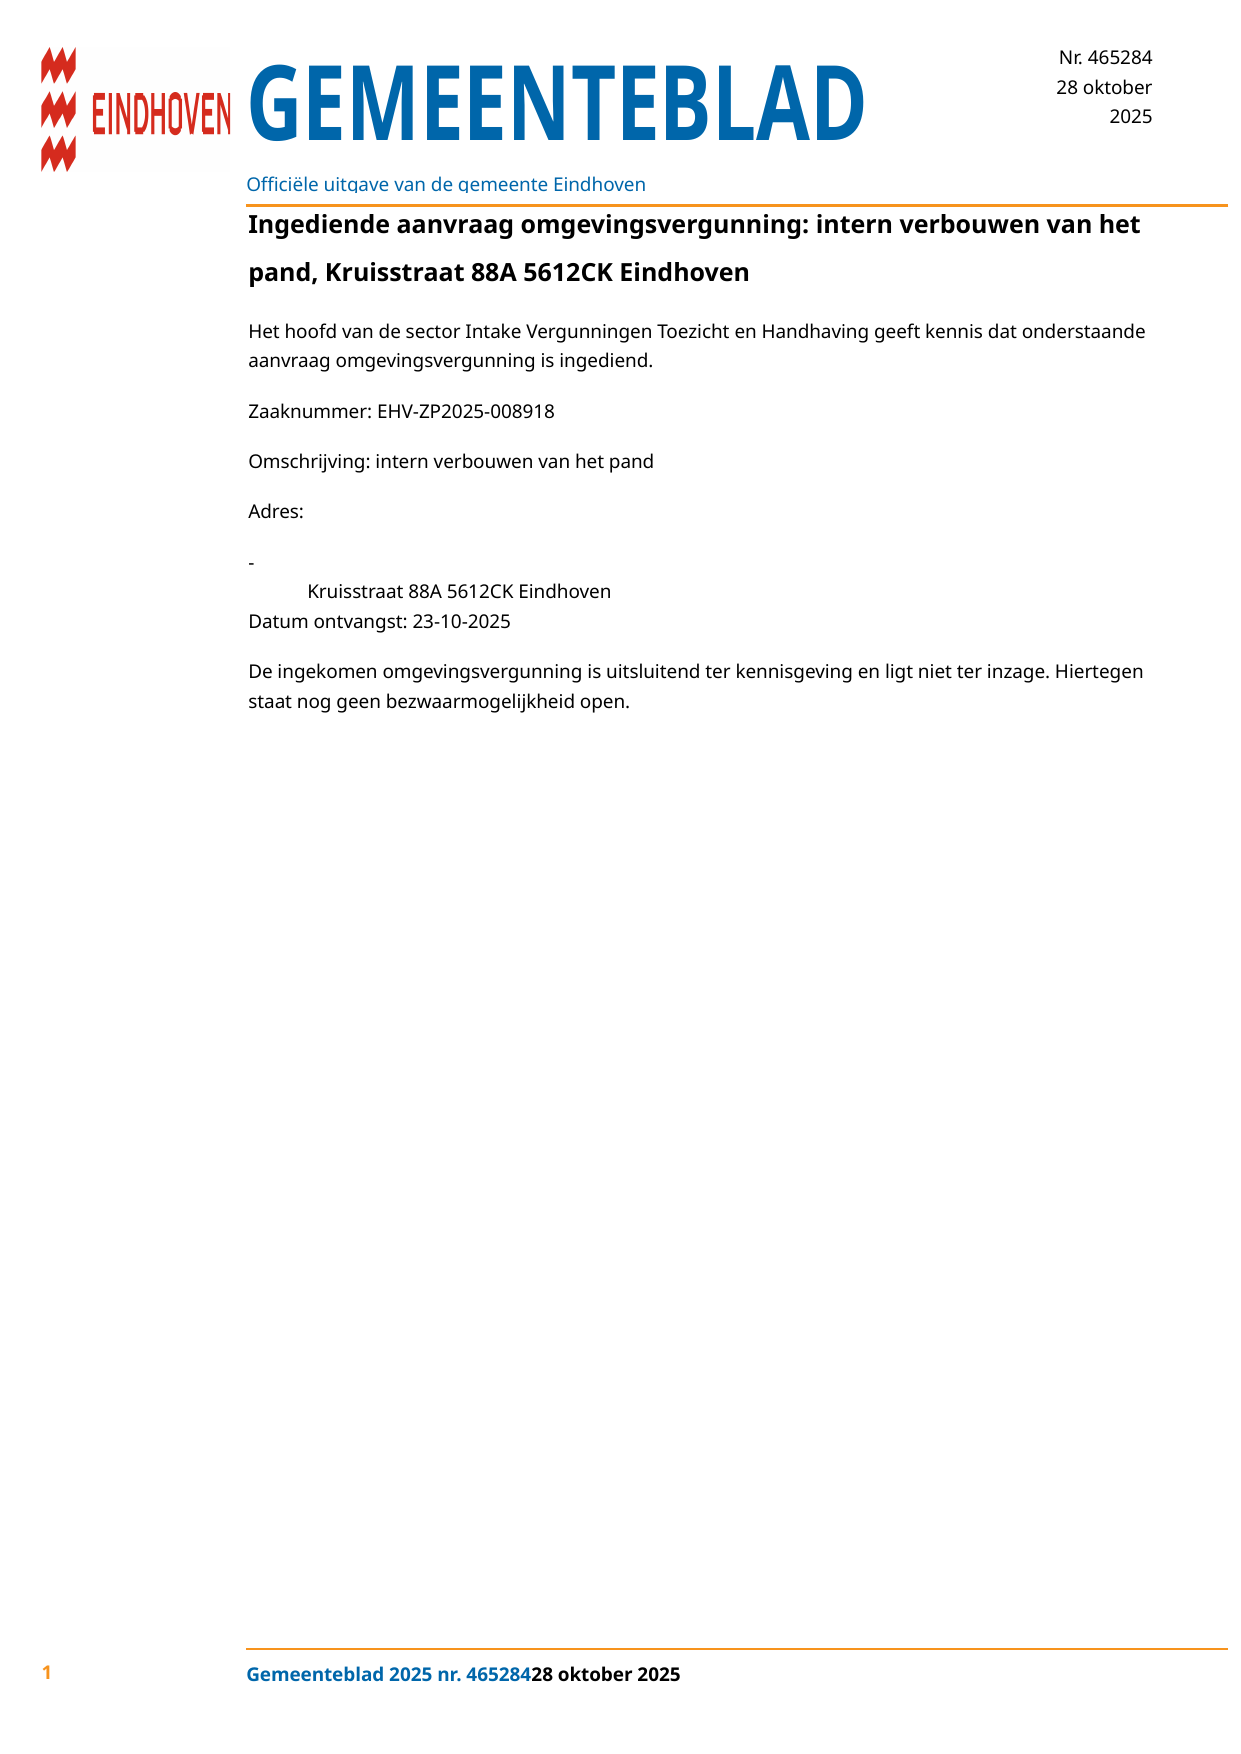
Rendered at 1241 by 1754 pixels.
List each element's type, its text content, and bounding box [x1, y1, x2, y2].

text Omschrijving: intern verbouwen van het pand [248, 448, 1152, 474]
picture [41, 47, 231, 172]
text Adres: [248, 499, 1152, 524]
text Zaaknummer: EHV-ZP2025-008918 [248, 398, 1152, 424]
text Datum ontvangst: 23-10-2025 [248, 608, 1152, 634]
text Ingediende aanvraag omgevingsvergunning: intern verbouwen van het pand, Kruisstraat 88A 5612CK Eindhoven [248, 207, 1152, 288]
text Het hoofd van de sector Intake Vergunningen Toezicht en Handhaving geeft kennis dat onderstaande aanvraag omgevingsvergunning is ingediend. [248, 318, 1152, 373]
list Kruisstraat 88A 5612CK Eindhoven [248, 579, 1152, 604]
text De ingekomen omgevingsvergunning is uitsluitend ter kennisgeving en ligt niet ter inzage. Hiertegen staat nog geen bezwaarmogelijkheid open. [248, 659, 1152, 714]
